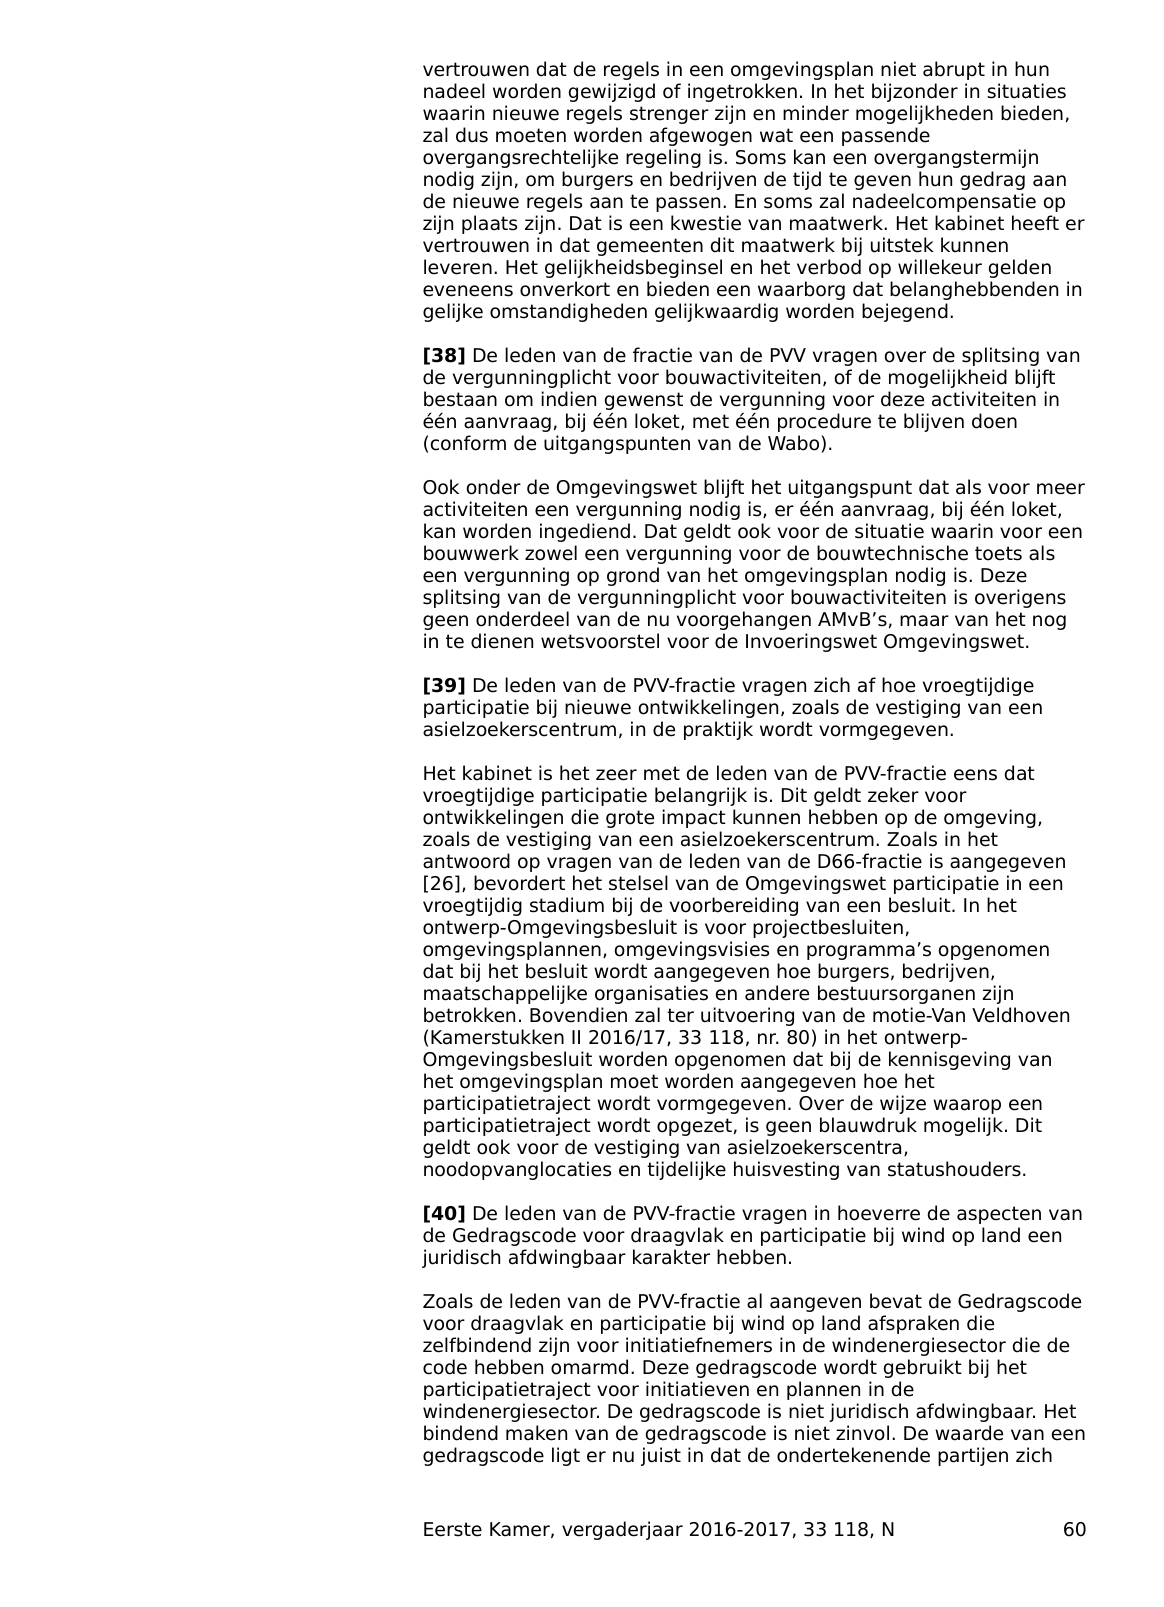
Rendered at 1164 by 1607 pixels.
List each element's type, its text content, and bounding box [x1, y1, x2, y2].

text [40] De leden van de PVV-fractie vragen in hoeverre de aspecten van de Gedragscode voor draagvlak en participatie bij wind op land een juridisch afdwingbaar karakter hebben. [422, 1203, 1087, 1269]
text [39] De leden van de PVV-fractie vragen zich af hoe vroegtijdige participatie bij nieuwe ontwikkelingen, zoals de vestiging van een asielzoekerscentrum, in de praktijk wordt vormgegeven. [422, 675, 1087, 741]
text Zoals de leden van de PVV-fractie al aangeven bevat de Gedragscode voor draagvlak en participatie bij wind op land afspraken die zelfbindend zijn voor initiatiefnemers in de windenergiesector die de code hebben omarmd. Deze gedragscode wordt gebruikt bij het participatietraject voor initiatieven en plannen in de windenergiesector. De gedragscode is niet juridisch afdwingbaar. Het bindend maken van de gedragscode is niet zinvol. De waarde van een gedragscode ligt er nu juist in dat de ondertekenende partijen zich [422, 1291, 1087, 1467]
text [38] De leden van de fractie van de PVV vragen over de splitsing van de vergunningplicht voor bouwactiviteiten, of de mogelijkheid blijft bestaan om indien gewenst de vergunning voor deze activiteiten in één aanvraag, bij één loket, met één procedure te blijven doen (conform de uitgangspunten van de Wabo). [422, 345, 1087, 455]
text Het kabinet is het zeer met de leden van de PVV-fractie eens dat vroegtijdige participatie belangrijk is. Dit geldt zeker voor ontwikkelingen die grote impact kunnen hebben op de omgeving, zoals de vestiging van een asielzoekerscentrum. Zoals in het antwoord op vragen van de leden van de D66-fractie is aangegeven [26], bevordert het stelsel van de Omgevingswet participatie in een vroegtijdig stadium bij de voorbereiding van een besluit. In het ontwerp-Omgevingsbesluit is voor projectbesluiten, omgevingsplannen, omgevingsvisies en programma’s opgenomen dat bij het besluit wordt aangegeven hoe burgers, bedrijven, maatschappelijke organisaties en andere bestuursorganen zijn betrokken. Bovendien zal ter uitvoering van de motie-Van Veldhoven (Kamerstukken II 2016/17, 33 118, nr. 80) in het ontwerp-Omgevingsbesluit worden opgenomen dat bij de kennisgeving van het omgevingsplan moet worden aangegeven hoe het participatietraject wordt vormgegeven. Over de wijze waarop een participatietraject wordt opgezet, is geen blauwdruk mogelijk. Dit geldt ook voor de vestiging van asielzoekerscentra, noodopvanglocaties en tijdelijke huisvesting van statushouders. [422, 763, 1087, 1181]
text vertrouwen dat de regels in een omgevingsplan niet abrupt in hun nadeel worden gewijzigd of ingetrokken. In het bijzonder in situaties waarin nieuwe regels strenger zijn en minder mogelijkheden bieden, zal dus moeten worden afgewogen wat een passende overgangsrechtelijke regeling is. Soms kan een overgangstermijn nodig zijn, om burgers en bedrijven de tijd te geven hun gedrag aan de nieuwe regels aan te passen. En soms zal nadeelcompensatie op zijn plaats zijn. Dat is een kwestie van maatwerk. Het kabinet heeft er vertrouwen in dat gemeenten dit maatwerk bij uitstek kunnen leveren. Het gelijkheidsbeginsel en het verbod op willekeur gelden eveneens onverkort en bieden een waarborg dat belanghebbenden in gelijke omstandigheden gelijkwaardig worden bejegend. [422, 59, 1087, 323]
text Ook onder de Omgevingswet blijft het uitgangspunt dat als voor meer activiteiten een vergunning nodig is, er één aanvraag, bij één loket, kan worden ingediend. Dat geldt ook voor de situatie waarin voor een bouwwerk zowel een vergunning voor de bouwtechnische toets als een vergunning op grond van het omgevingsplan nodig is. Deze splitsing van de vergunningplicht voor bouwactiviteiten is overigens geen onderdeel van de nu voorgehangen AMvB’s, maar van het nog in te dienen wetsvoorstel voor de Invoeringswet Omgevingswet. [422, 477, 1087, 653]
